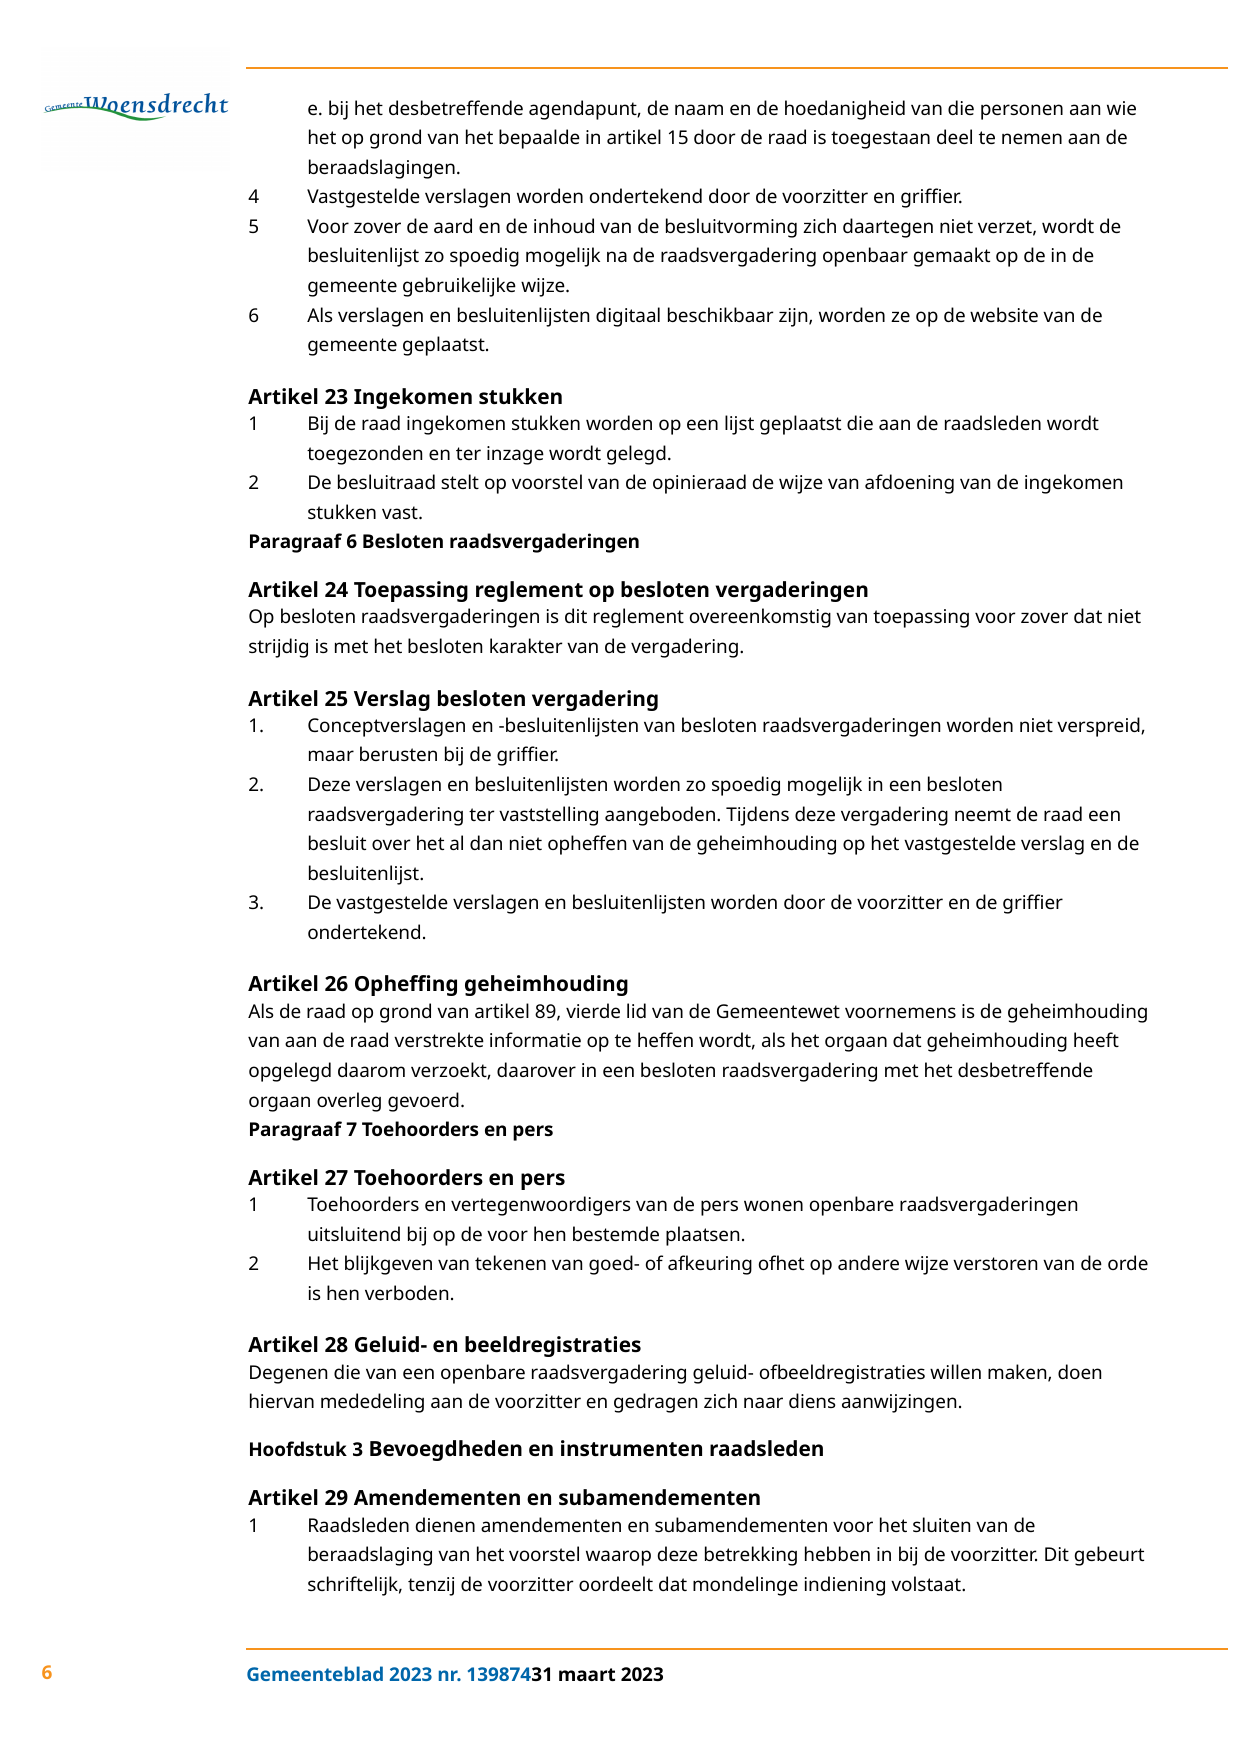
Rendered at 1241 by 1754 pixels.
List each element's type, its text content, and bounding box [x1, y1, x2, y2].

list De vastgestelde verslagen en besluitenlijsten worden door de voorzitter en de griffier ondertekend. [248, 889, 1152, 945]
text Hoofdstuk 3 Bevoegdheden en instrumenten raadsleden [248, 1434, 1152, 1463]
list Conceptverslagen en -besluitenlijsten van besloten raadsvergaderingen worden niet verspreid, maar berusten bij de griffier. [248, 712, 1152, 767]
list Bij de raad ingekomen stukken worden op een lijst geplaatst die aan de raadsleden wordt toegezonden en ter inzage wordt gelegd. [248, 410, 1152, 466]
list De besluitraad stelt op voorstel van de opinieraad de wijze van afdoening van de ingekomen stukken vast. [248, 469, 1152, 525]
text Artikel 24 Toepassing reglement op besloten vergaderingen [248, 575, 1152, 604]
list Voor zover de aard en de inhoud van de besluitvorming zich daartegen niet verzet, wordt de besluitenlijst zo spoedig mogelijk na de raadsvergadering openbaar gemaakt op de in de gemeente gebruikelijke wijze. [248, 213, 1152, 298]
text Artikel 27 Toehoorders en pers [248, 1163, 1152, 1191]
list Vastgestelde verslagen worden ondertekend door de voorzitter en griffier. [248, 183, 1152, 209]
list e. bij het desbetreffende agendapunt, de naam en de hoedanigheid van die personen aan wie het op grond van het bepaalde in artikel 15 door de raad is toegestaan deel te nemen aan de beraadslagingen. [248, 95, 1152, 180]
text Artikel 28 Geluid- en beeldregistraties [248, 1331, 1152, 1359]
list Toehoorders en vertegenwoordigers van de pers wonen openbare raadsvergaderingen uitsluitend bij op de voor hen bestemde plaatsen. [248, 1191, 1152, 1247]
text Paragraaf 7 Toehoorders en pers [248, 1116, 1152, 1142]
text Artikel 29 Amendementen en subamendementen [248, 1483, 1152, 1512]
list Als verslagen en besluitenlijsten digitaal beschikbaar zijn, worden ze op de website van de gemeente geplaatst. [248, 302, 1152, 357]
text Artikel 25 Verslag besloten vergadering [248, 684, 1152, 712]
list Het blijkgeven van tekenen van goed- of afkeuring ofhet op andere wijze verstoren van de orde is hen verboden. [248, 1251, 1152, 1306]
text Degenen die van een openbare raadsvergadering geluid- ofbeeldregistraties willen maken, doen hiervan mededeling aan de voorzitter en gedragen zich naar diens aanwijzingen. [248, 1359, 1152, 1414]
list Deze verslagen en besluitenlijsten worden zo spoedig mogelijk in een besloten raadsvergadering ter vaststelling aangeboden. Tijdens deze vergadering neemt de raad een besluit over het al dan niet opheffen van de geheimhouding op het vastgestelde verslag en de besluitenlijst. [248, 771, 1152, 886]
text Op besloten raadsvergaderingen is dit reglement overeenkomstig van toepassing voor zover dat niet strijdig is met het besloten karakter van de vergadering. [248, 604, 1152, 659]
text Artikel 23 Ingekomen stukken [248, 382, 1152, 410]
text Artikel 26 Opheffing geheimhouding [248, 969, 1152, 998]
picture [41, 47, 231, 172]
list Raadsleden dienen amendementen en subamendementen voor het sluiten van de beraadslaging van het voorstel waarop deze betrekking hebben in bij de voorzitter. Dit gebeurt schriftelijk, tenzij de voorzitter oordeelt dat mondelinge indiening volstaat. [248, 1512, 1152, 1597]
text Als de raad op grond van artikel 89, vierde lid van de Gemeentewet voornemens is de geheimhouding van aan de raad verstrekte informatie op te heffen wordt, als het orgaan dat geheimhouding heeft opgelegd daarom verzoekt, daarover in een besloten raadsvergadering met het desbetreffende orgaan overleg gevoerd. [248, 998, 1152, 1112]
text Paragraaf 6 Besloten raadsvergaderingen [248, 529, 1152, 554]
